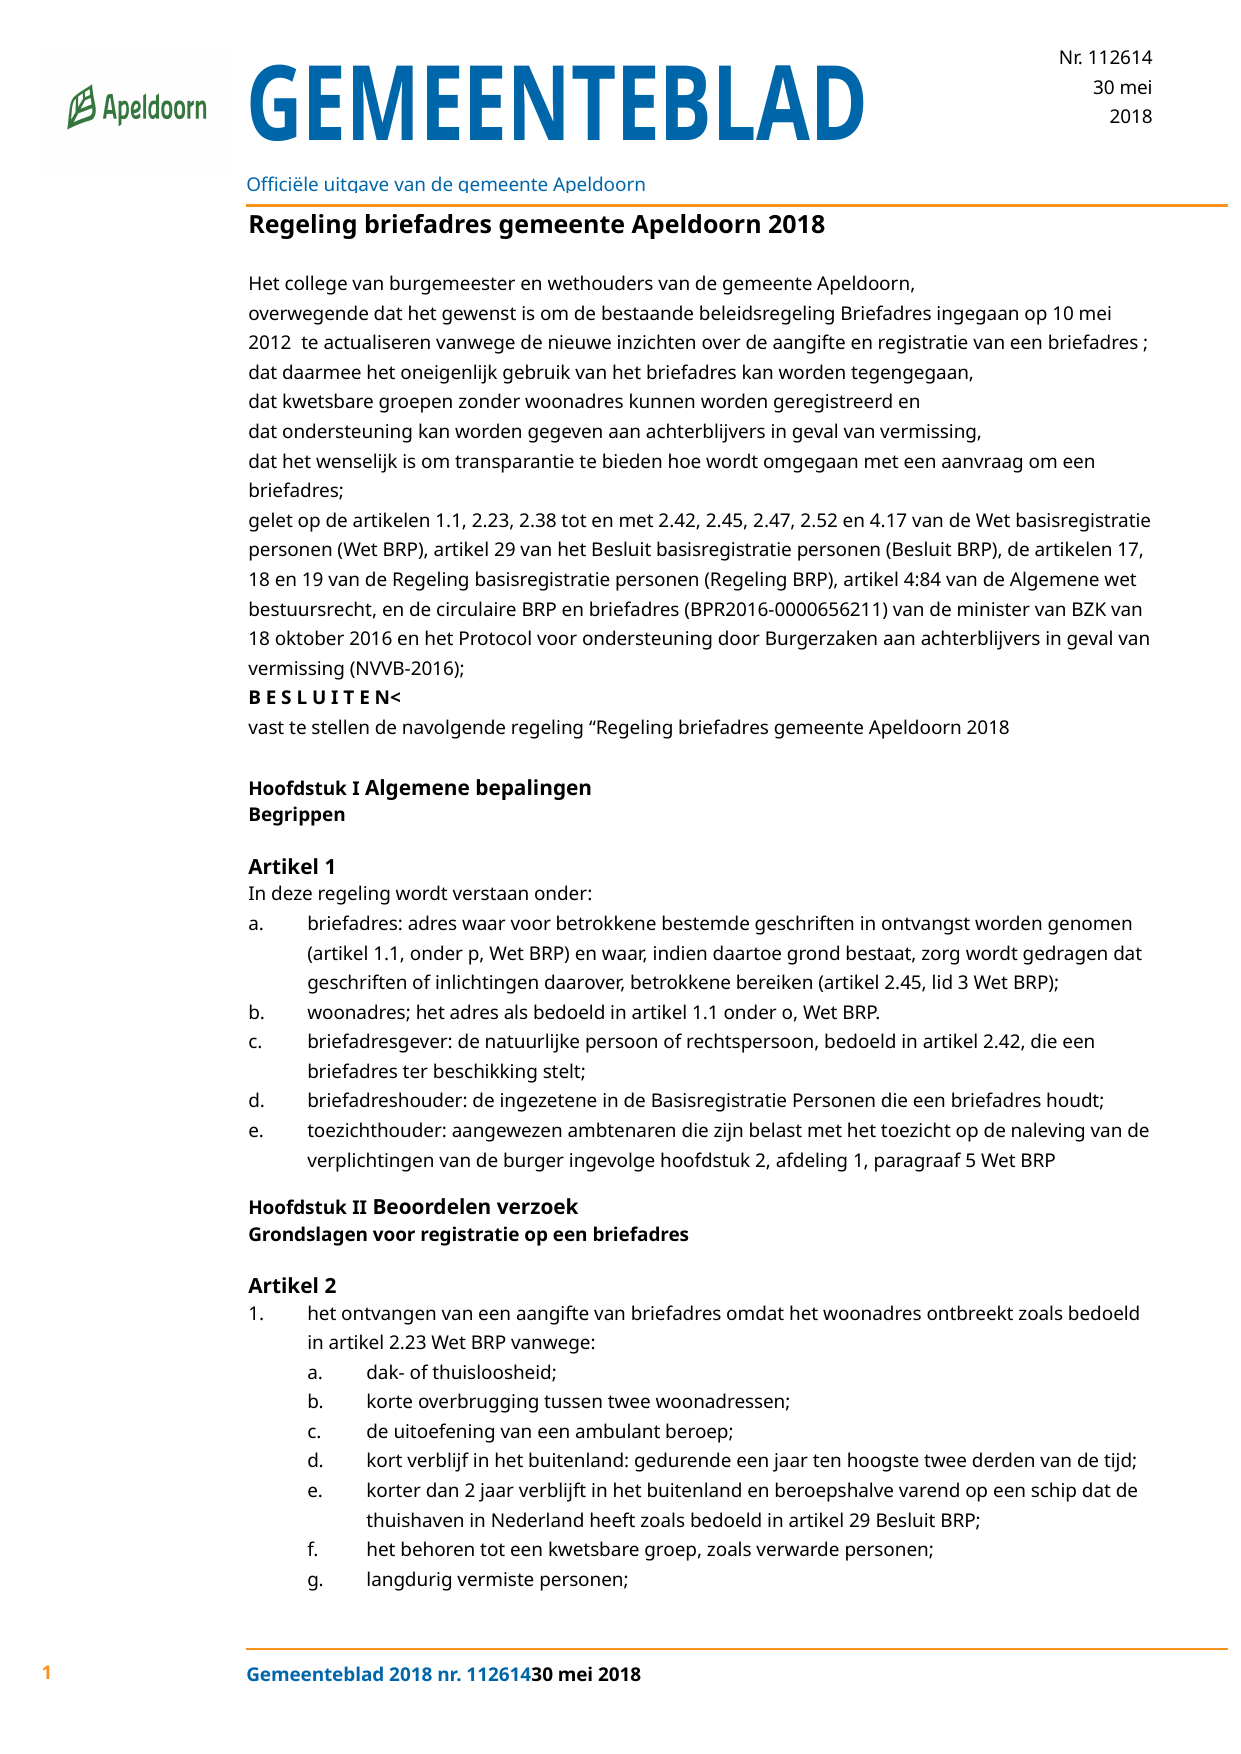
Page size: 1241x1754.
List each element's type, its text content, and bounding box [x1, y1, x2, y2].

text In deze regeling wordt verstaan onder: [248, 881, 1152, 906]
text Artikel 2 [248, 1271, 1152, 1300]
text Grondslagen voor registratie op een briefadres [248, 1221, 1152, 1247]
text Hoofdstuk II Beoordelen verzoek [248, 1192, 1152, 1221]
list briefadresgever: de natuurlijke persoon of rechtspersoon, bedoeld in artikel 2.42, die een briefadres ter beschikking stelt; [248, 1028, 1152, 1084]
list briefadres: adres waar voor betrokkene bestemde geschriften in ontvangst worden genomen (artikel 1.1, onder p, Wet BRP) en waar, indien daartoe grond bestaat, zorg wordt gedragen dat geschriften of inlichtingen daarover, betrokkene bereiken (artikel 2.45, lid 3 Wet BRP); [248, 910, 1152, 995]
text overwegende dat het gewenst is om de bestaande beleidsregeling Briefadres ingegaan op 10 mei 2012 te actualiseren vanwege de nieuwe inzichten over de aangifte en registratie van een briefadres ; [248, 300, 1152, 355]
list korter dan 2 jaar verblijft in het buitenland en beroepshalve varend op een schip dat de thuishaven in Nederland heeft zoals bedoeld in artikel 29 Besluit BRP; [307, 1477, 1152, 1532]
text dat kwetsbare groepen zonder woonadres kunnen worden geregistreerd en [248, 389, 1152, 414]
list kort verblijf in het buitenland: gedurende een jaar ten hoogste twee derden van de tijd; [307, 1448, 1152, 1473]
list de uitoefening van een ambulant beroep; [307, 1418, 1152, 1444]
text B E S L U I T E N< [248, 684, 1152, 710]
text Artikel 1 [248, 852, 1152, 881]
text Hoofdstuk I Algemene bepalingen [248, 773, 1152, 802]
list dak- of thuisloosheid; [307, 1359, 1152, 1384]
list korte overbrugging tussen twee woonadressen; [307, 1388, 1152, 1414]
text dat het wenselijk is om transparantie te bieden hoe wordt omgegaan met een aanvraag om een briefadres; [248, 448, 1152, 503]
text gelet op de artikelen 1.1, 2.23, 2.38 tot en met 2.42, 2.45, 2.47, 2.52 en 4.17 van de Wet basisregistratie personen (Wet BRP), artikel 29 van het Besluit basisregistratie personen (Besluit BRP), de artikelen 17, 18 en 19 van de Regeling basisregistratie personen (Regeling BRP), artikel 4:84 van de Algemene wet bestuursrecht, en de circulaire BRP en briefadres (BPR2016-0000656211) van de minister van BZK van 18 oktober 2016 en het Protocol voor ondersteuning door Burgerzaken aan achterblijvers in geval van vermissing (NVVB-2016); [248, 507, 1152, 681]
text dat daarmee het oneigenlijk gebruik van het briefadres kan worden tegengegaan, [248, 359, 1152, 385]
list het ontvangen van een aangifte van briefadres omdat het woonadres ontbreekt zoals bedoeld in artikel 2.23 Wet BRP vanwege: [248, 1300, 1152, 1355]
list woonadres; het adres als bedoeld in artikel 1.1 onder o, Wet BRP. [248, 999, 1152, 1024]
text Het college van burgemeester en wethouders van de gemeente Apeldoorn, [248, 270, 1152, 296]
text vast te stellen de navolgende regeling “Regeling briefadres gemeente Apeldoorn 2018 [248, 714, 1152, 740]
text dat ondersteuning kan worden gegeven aan achterblijvers in geval van vermissing, [248, 418, 1152, 444]
picture [41, 47, 231, 172]
list langdurig vermiste personen; [307, 1566, 1152, 1592]
list toezichthouder: aangewezen ambtenaren die zijn belast met het toezicht op de naleving van de verplichtingen van de burger ingevolge hoofdstuk 2, afdeling 1, paragraaf 5 Wet BRP [248, 1117, 1152, 1172]
text Regeling briefadres gemeente Apeldoorn 2018 [248, 207, 1152, 241]
list het behoren tot een kwetsbare groep, zoals verwarde personen; [307, 1536, 1152, 1562]
list briefadreshouder: de ingezetene in de Basisregistratie Personen die een briefadres houdt; [248, 1088, 1152, 1113]
text Begrippen [248, 802, 1152, 827]
